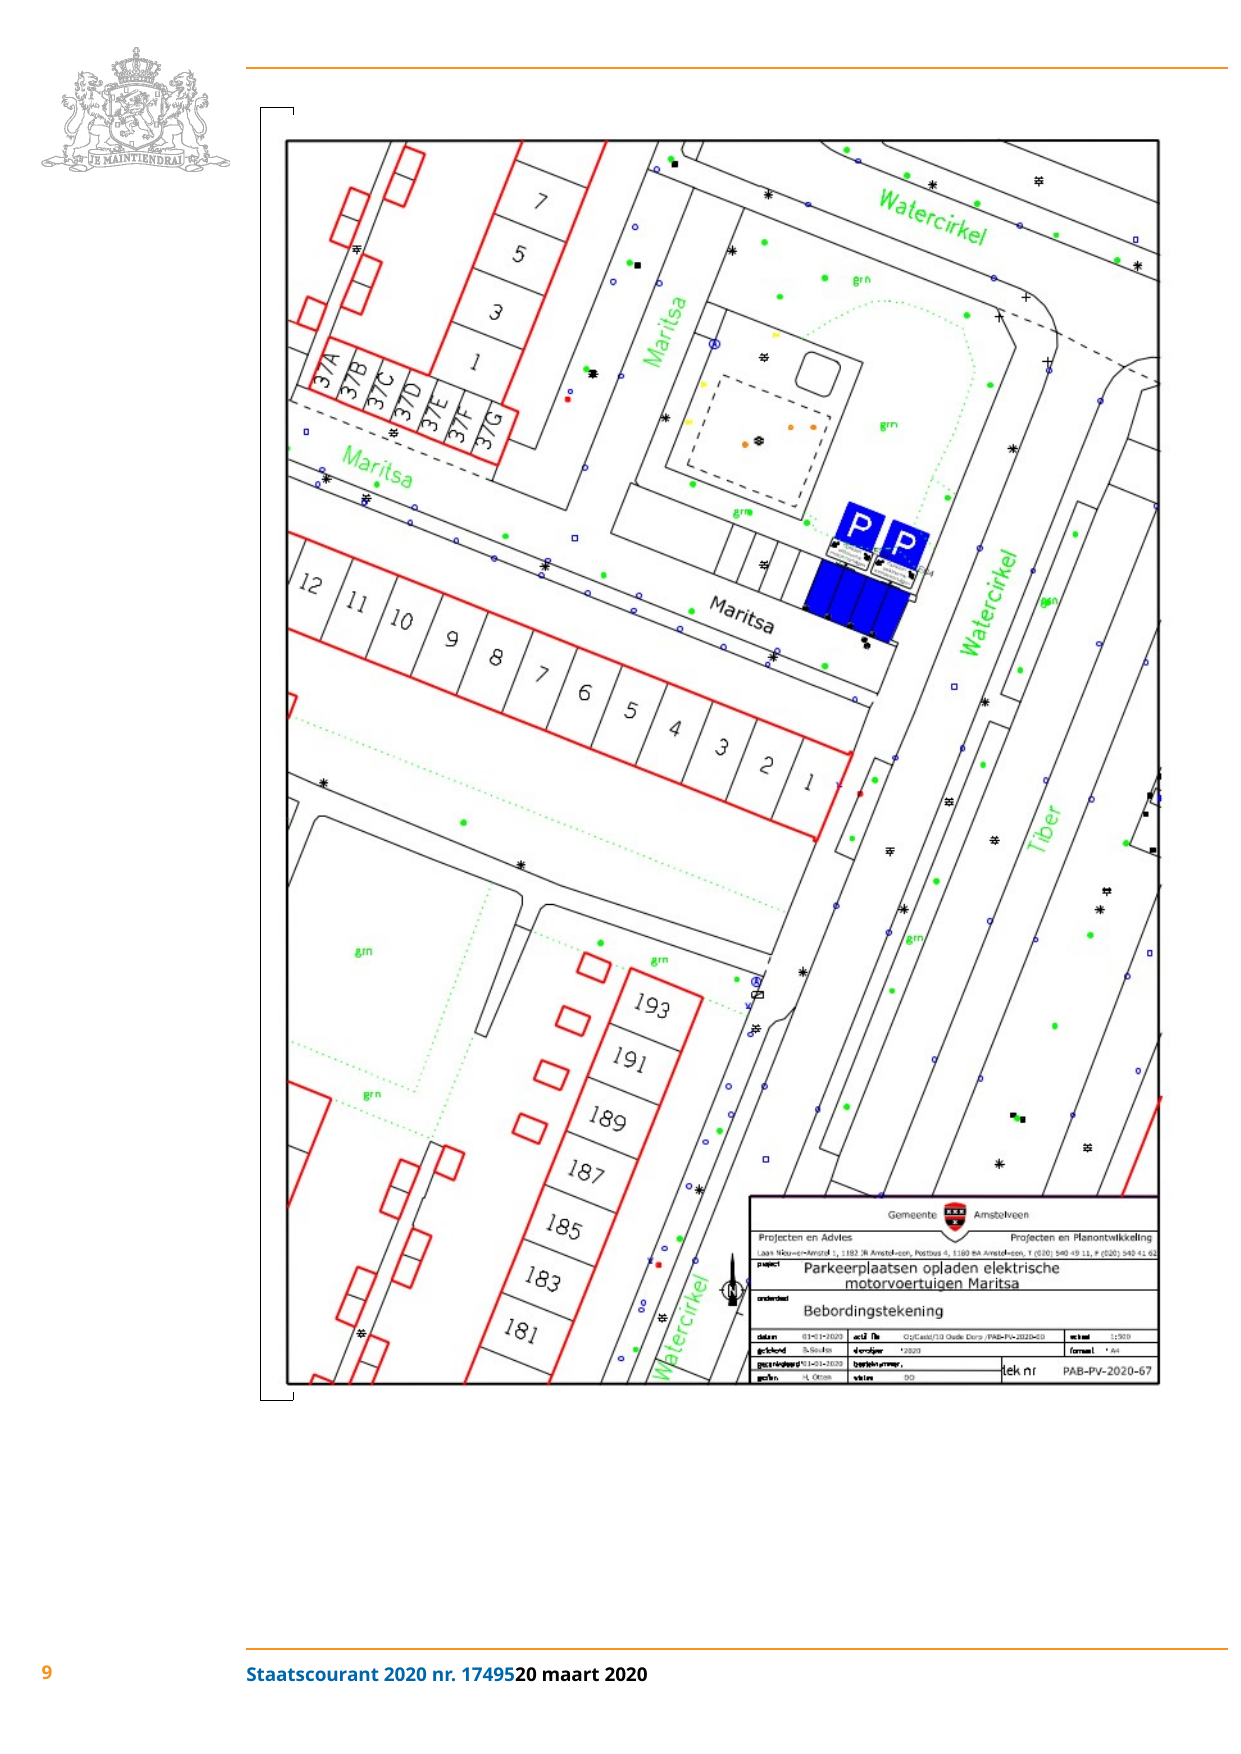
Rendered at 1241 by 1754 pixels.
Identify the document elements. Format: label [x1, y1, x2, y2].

picture [41, 47, 231, 172]
picture [268, 115, 1173, 1392]
